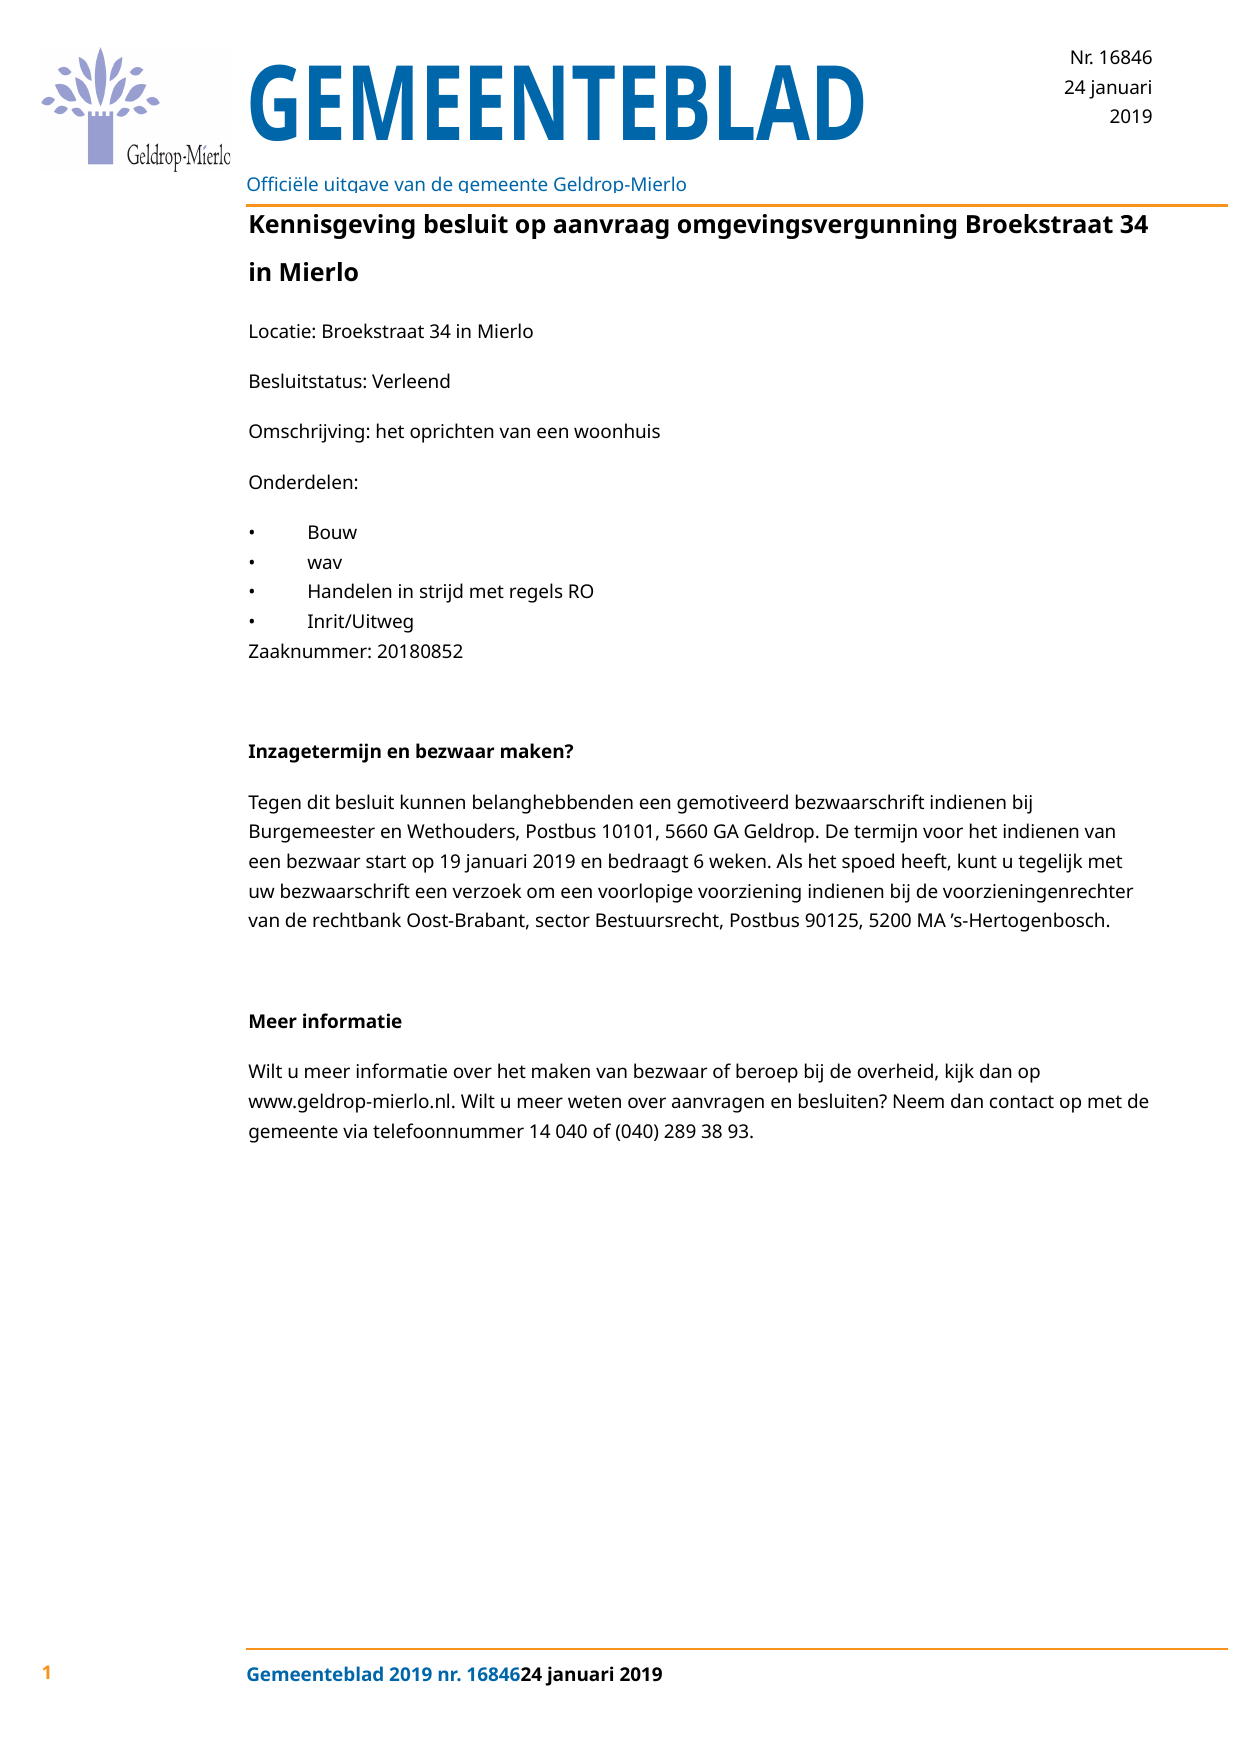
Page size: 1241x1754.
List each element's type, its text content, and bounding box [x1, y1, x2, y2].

text Zaaknummer: 20180852 [248, 638, 1152, 664]
list wav [248, 549, 1152, 575]
text Locatie: Broekstraat 34 in Mierlo [248, 318, 1152, 344]
picture [41, 47, 231, 172]
list Inrit/Uitweg [248, 608, 1152, 634]
text Kennisgeving besluit op aanvraag omgevingsvergunning Broekstraat 34 in Mierlo [248, 207, 1152, 288]
text Besluitstatus: Verleend [248, 368, 1152, 394]
text Meer informatie [248, 1008, 1152, 1034]
text Omschrijving: het oprichten van een woonhuis [248, 419, 1152, 444]
list Bouw [248, 519, 1152, 545]
text Inzagetermijn en bezwaar maken? [248, 739, 1152, 764]
text Wilt u meer informatie over het maken van bezwaar of beroep bij de overheid, kijk dan op www.geldrop-mierlo.nl. Wilt u meer weten over aanvragen en besluiten? Neem dan contact op met de gemeente via telefoonnummer 14 040 of (040) 289 38 93. [248, 1059, 1152, 1144]
list Handelen in strijd met regels RO [248, 579, 1152, 604]
text Tegen dit besluit kunnen belanghebbenden een gemotiveerd bezwaarschrift indienen bij Burgemeester en Wethouders, Postbus 10101, 5660 GA Geldrop. De termijn voor het indienen van een bezwaar start op 19 januari 2019 en bedraagt 6 weken. Als het spoed heeft, kunt u tegelijk met uw bezwaarschrift een verzoek om een voorlopige voorziening indienen bij de voorzieningenrechter van de rechtbank Oost-Brabant, sector Bestuursrecht, Postbus 90125, 5200 MA ’s-Hertogenbosch. [248, 789, 1152, 933]
text Onderdelen: [248, 469, 1152, 495]
